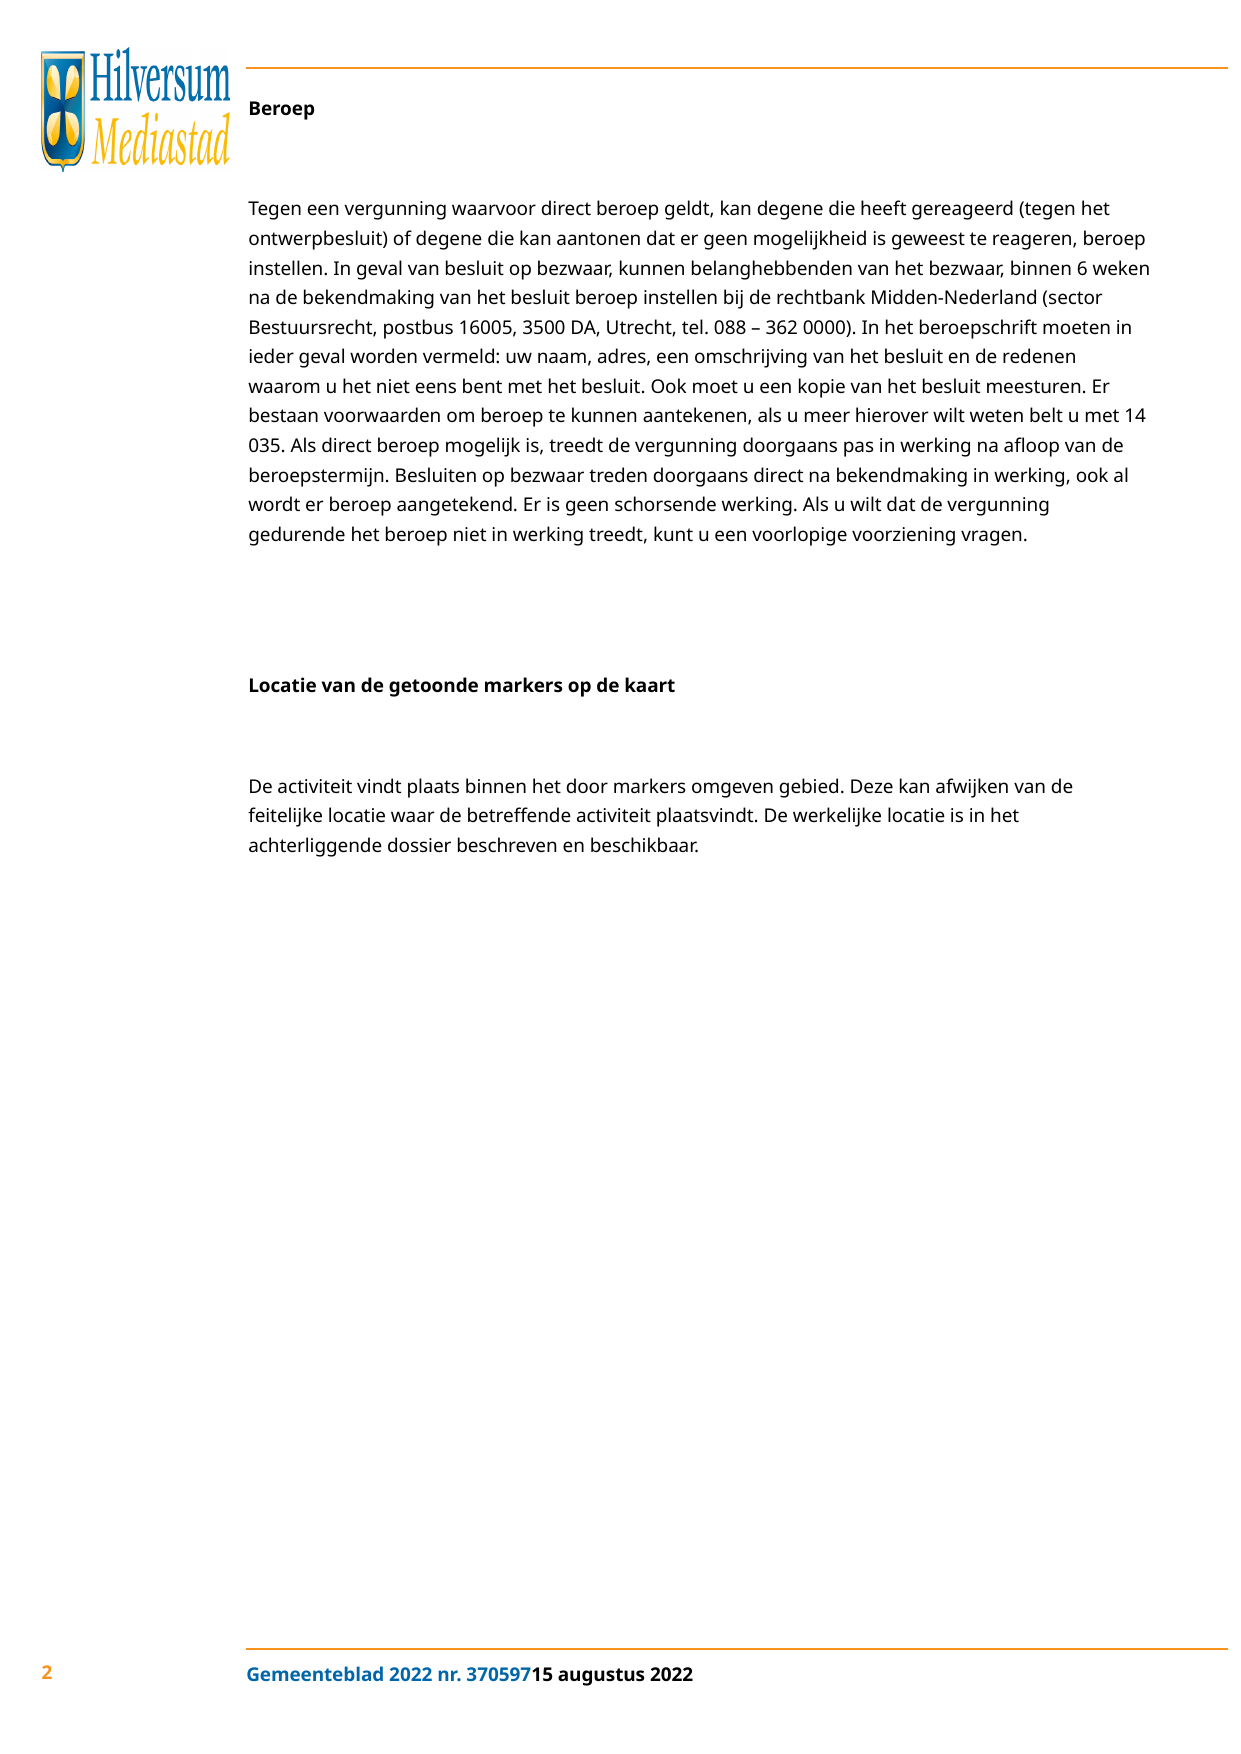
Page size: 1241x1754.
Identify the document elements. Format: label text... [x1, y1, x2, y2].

text Beroep [248, 95, 1152, 121]
text Tegen een vergunning waarvoor direct beroep geldt, kan degene die heeft gereageerd (tegen het ontwerpbesluit) of degene die kan aantonen dat er geen mogelijkheid is geweest te reageren, beroep instellen. In geval van besluit op bezwaar, kunnen belanghebbenden van het bezwaar, binnen 6 weken na de bekendmaking van het besluit beroep instellen bij de rechtbank Midden-Nederland (sector Bestuursrecht, postbus 16005, 3500 DA, Utrecht, tel. 088 – 362 0000). In het beroepschrift moeten in ieder geval worden vermeld: uw naam, adres, een omschrijving van het besluit en de redenen waarom u het niet eens bent met het besluit. Ook moet u een kopie van het besluit meesturen. Er bestaan voorwaarden om beroep te kunnen aantekenen, als u meer hierover wilt weten belt u met 14 035. Als direct beroep mogelijk is, treedt de vergunning doorgaans pas in werking na afloop van de beroepstermijn. Besluiten op bezwaar treden doorgaans direct na bekendmaking in werking, ook al wordt er beroep aangetekend. Er is geen schorsende werking. Als u wilt dat de vergunning gedurende het beroep niet in werking treedt, kunt u een voorlopige voorziening vragen. [248, 196, 1152, 547]
picture [41, 47, 231, 172]
text Locatie van de getoonde markers op de kaart [248, 672, 1152, 698]
text De activiteit vindt plaats binnen het door markers omgeven gebied. Deze kan afwijken van de feitelijke locatie waar de betreffende activiteit plaatsvindt. De werkelijke locatie is in het achterliggende dossier beschreven en beschikbaar. [248, 773, 1152, 858]
